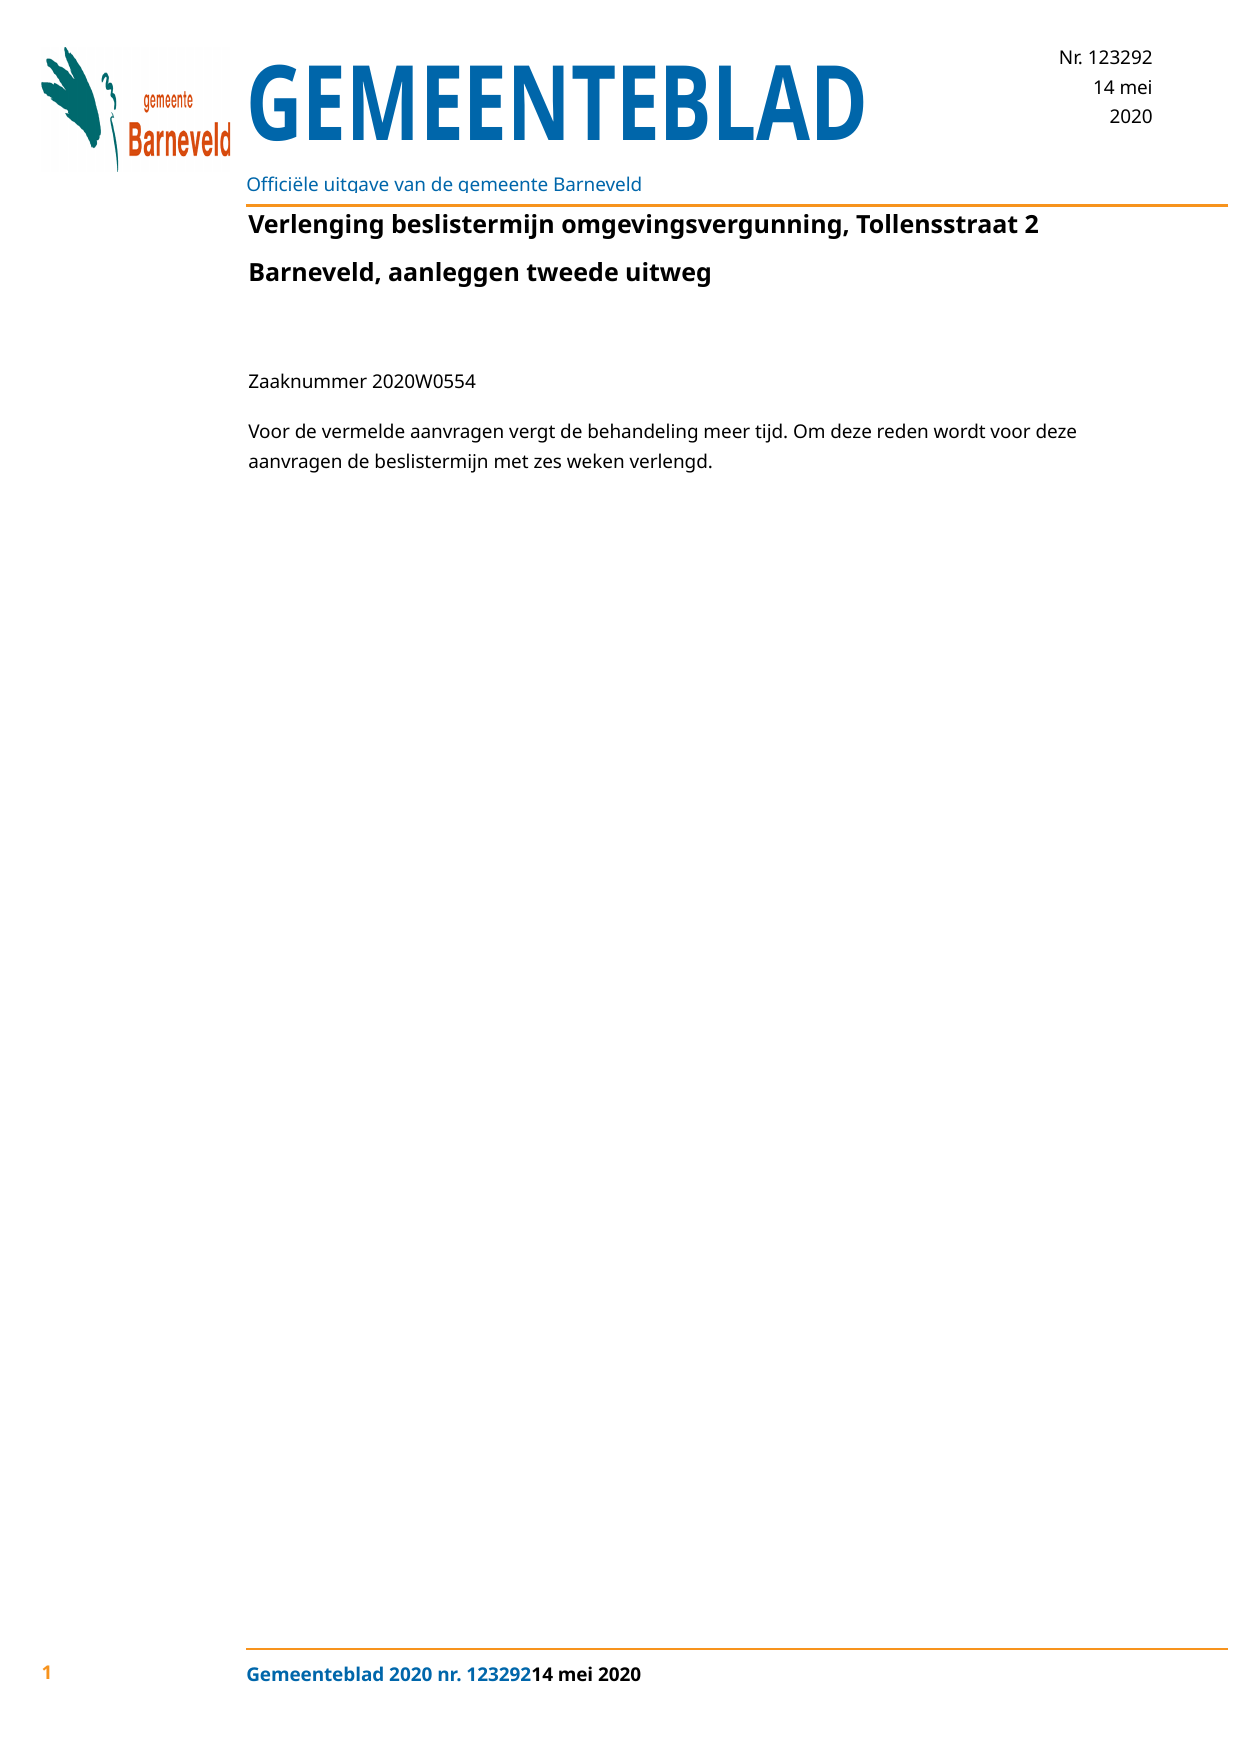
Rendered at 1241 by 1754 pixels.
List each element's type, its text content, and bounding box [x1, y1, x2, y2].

text Verlenging beslistermijn omgevingsvergunning, Tollensstraat 2 Barneveld, aanleggen tweede uitweg [248, 207, 1152, 288]
picture [41, 47, 231, 172]
text Zaaknummer 2020W0554 [248, 368, 1152, 394]
text Voor de vermelde aanvragen vergt de behandeling meer tijd. Om deze reden wordt voor deze aanvragen de beslistermijn met zes weken verlengd. [248, 419, 1152, 474]
